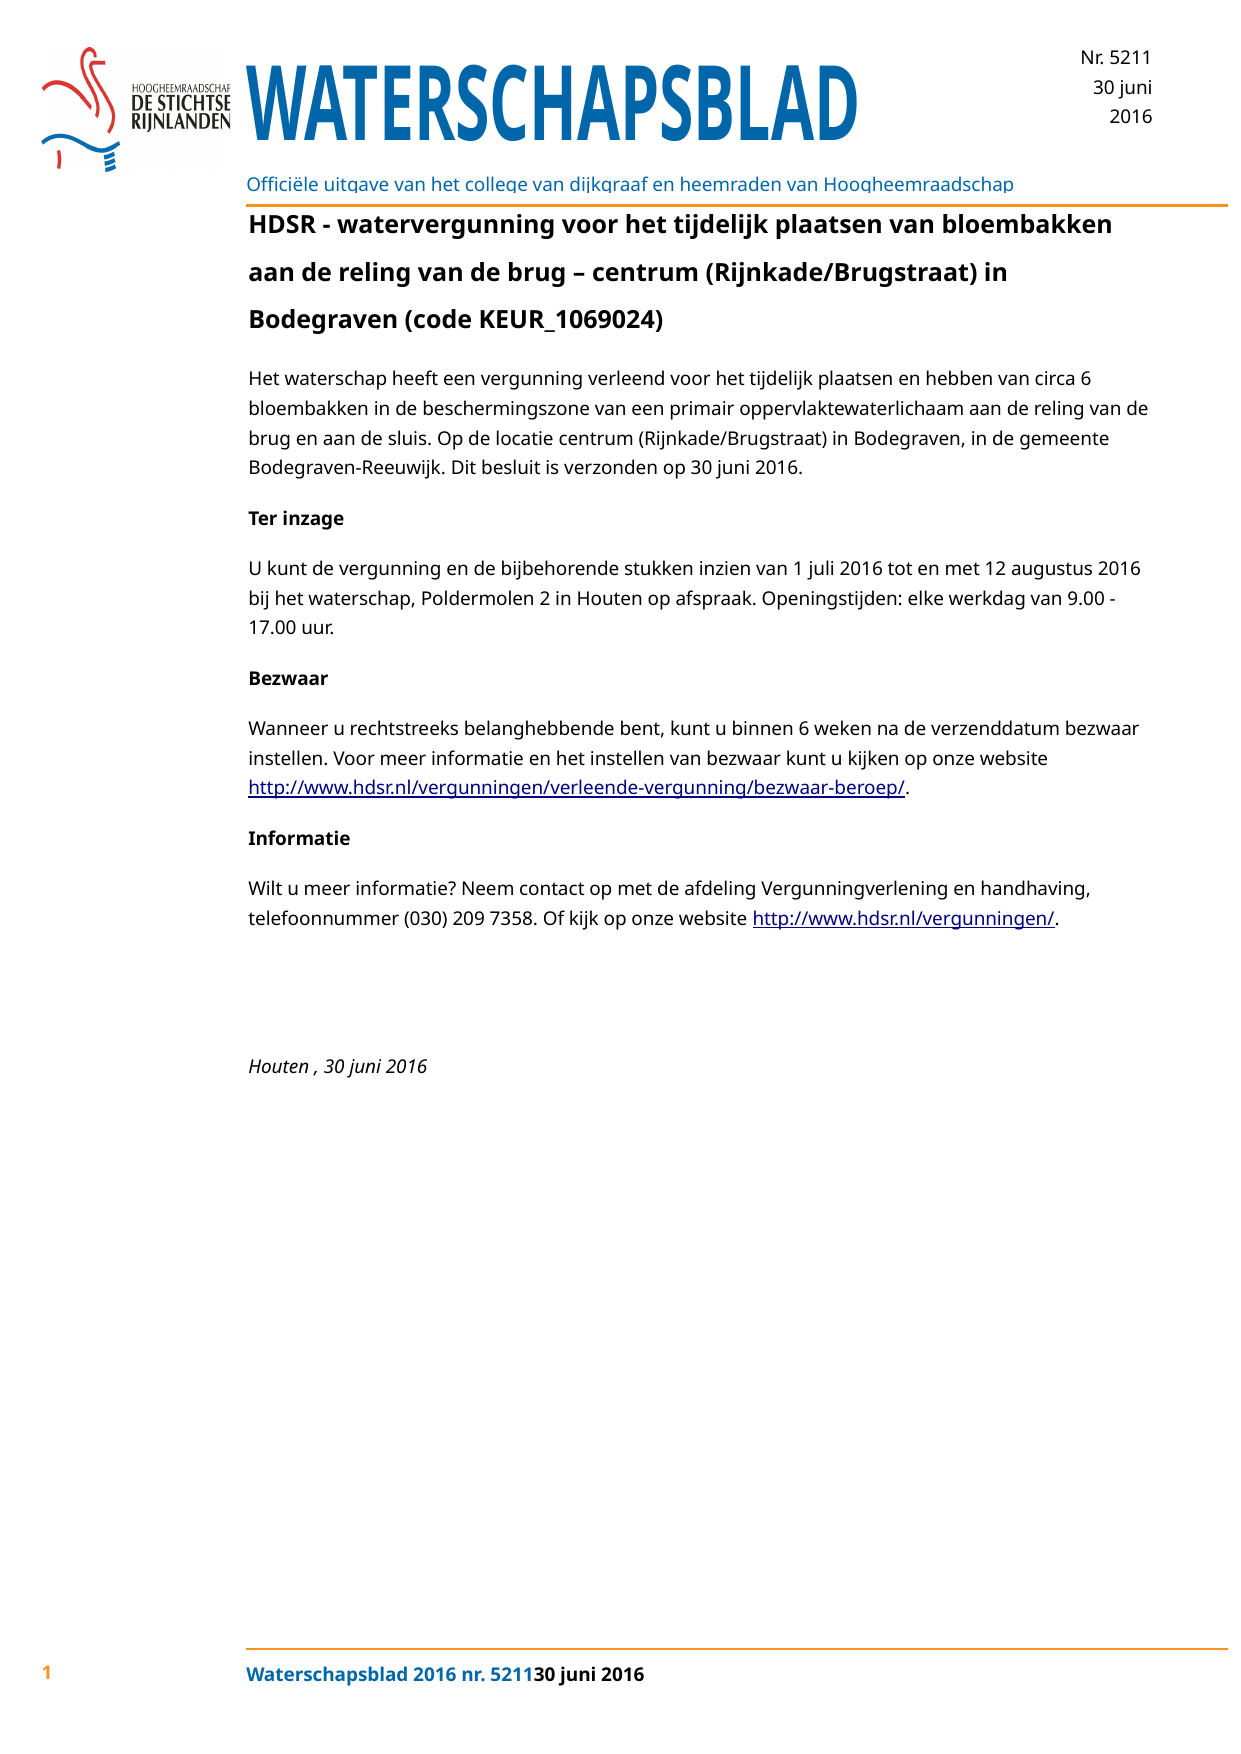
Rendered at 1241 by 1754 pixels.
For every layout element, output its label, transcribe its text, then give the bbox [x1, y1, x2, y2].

text HDSR - watervergunning voor het tijdelijk plaatsen van bloembakken aan de reling van de brug – centrum (Rijnkade/Brugstraat) in Bodegraven (code KEUR_1069024) [248, 207, 1152, 336]
text Informatie [248, 825, 1152, 850]
text Wilt u meer informatie? Neem contact op met de afdeling Vergunningverlening en handhaving, telefoonnummer (030) 209 7358. Of kijk op onze website http://www.hdsr.nl/vergunningen/. [248, 875, 1152, 930]
text Wanneer u rechtstreeks belanghebbende bent, kunt u binnen 6 weken na de verzenddatum bezwaar instellen. Voor meer informatie en het instellen van bezwaar kunt u kijken op onze website http://www.hdsr.nl/vergunningen/verleende-vergunning/bezwaar-beroep/. [248, 715, 1152, 800]
picture [41, 47, 231, 172]
text U kunt de vergunning en de bijbehorende stukken inzien van 1 juli 2016 tot en met 12 augustus 2016 bij het waterschap, Poldermolen 2 in Houten op afspraak. Openingstijden: elke werkdag van 9.00 - 17.00 uur. [248, 555, 1152, 640]
text Bezwaar [248, 665, 1152, 690]
text Ter inzage [248, 505, 1152, 530]
text Het waterschap heeft een vergunning verleend voor het tijdelijk plaatsen en hebben van circa 6 bloembakken in de beschermingszone van een primair oppervlaktewaterlichaam aan de reling van de brug en aan de sluis. Op de locatie centrum (Rijnkade/Brugstraat) in Bodegraven, in de gemeente Bodegraven-Reeuwijk. Dit besluit is verzonden op 30 juni 2016. [248, 366, 1152, 480]
text Houten , 30 juni 2016 [248, 1053, 1152, 1079]
